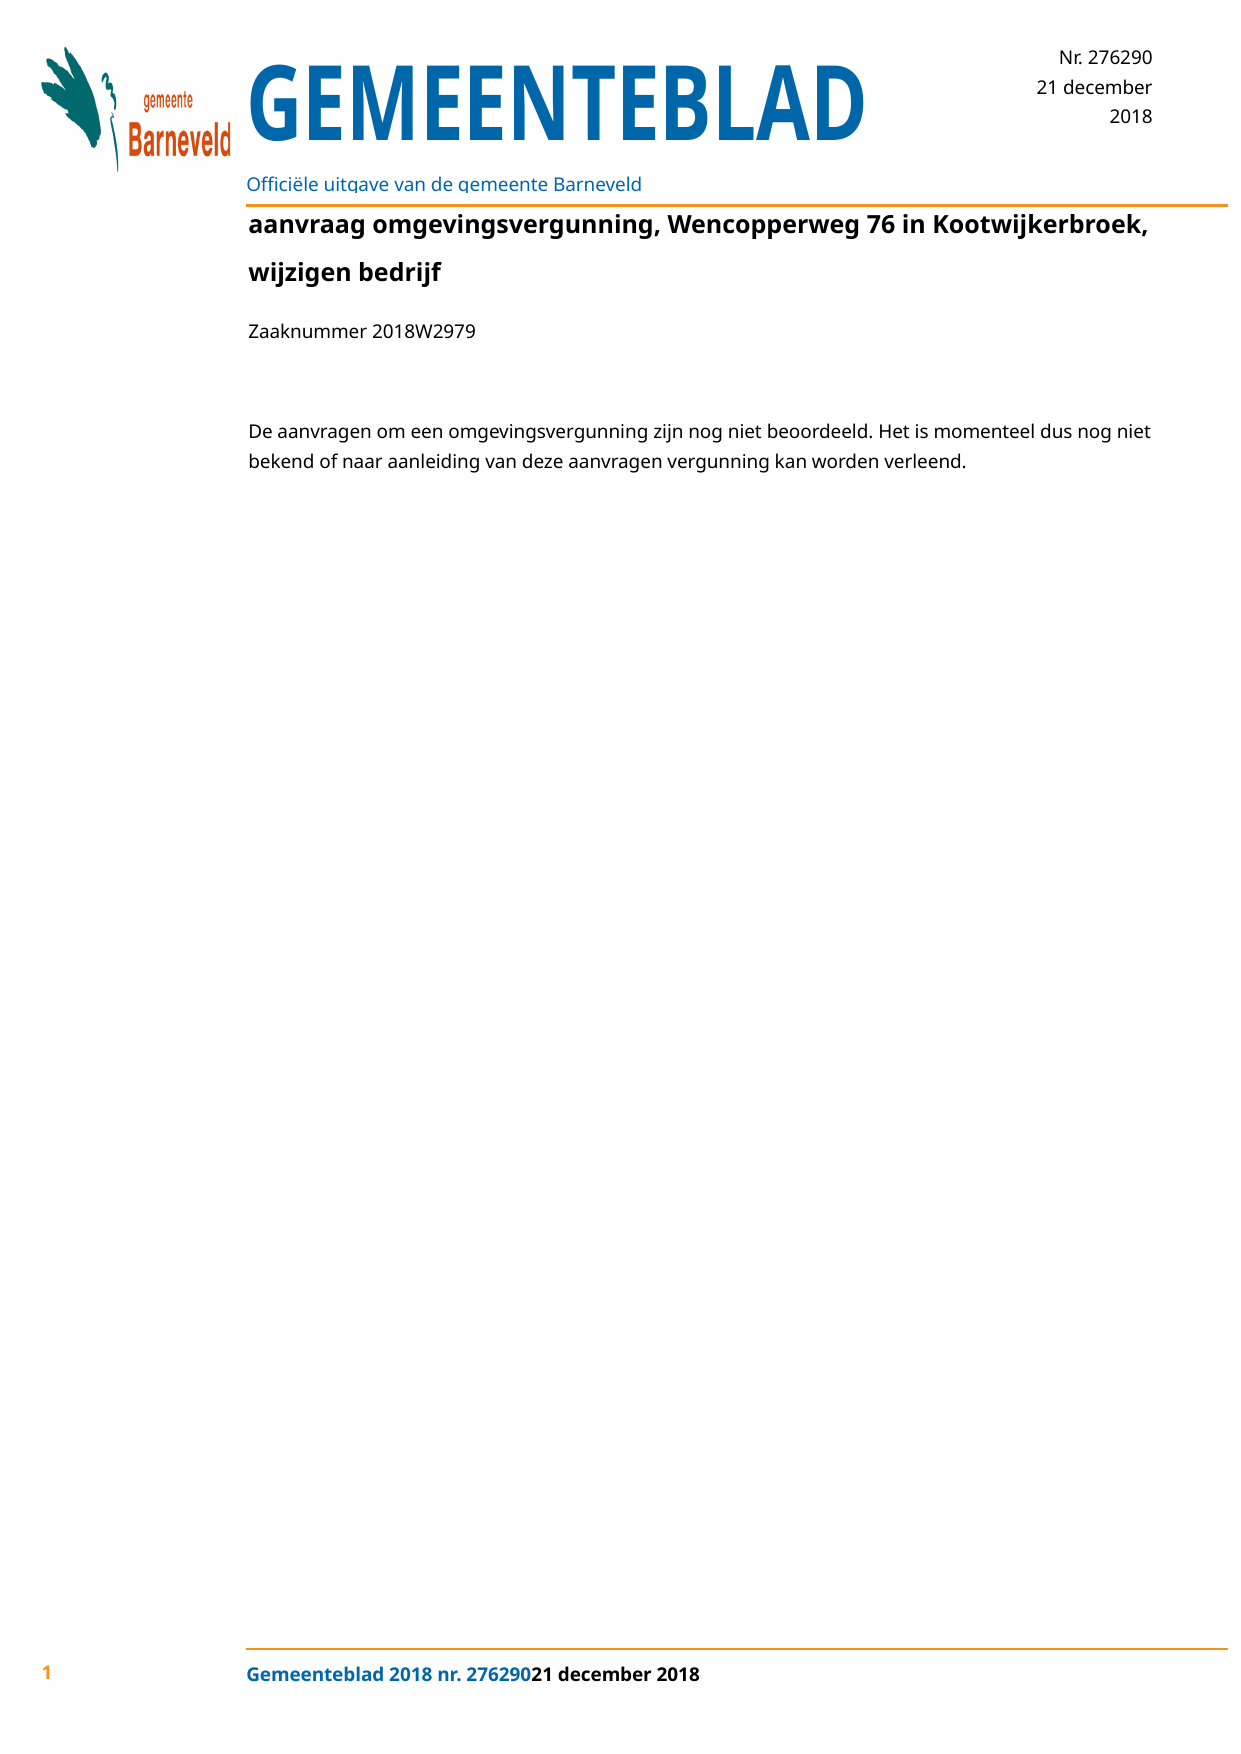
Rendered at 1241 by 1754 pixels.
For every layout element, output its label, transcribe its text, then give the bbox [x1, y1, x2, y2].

text aanvraag omgevingsvergunning, Wencopperweg 76 in Kootwijkerbroek, wijzigen bedrijf [248, 207, 1152, 288]
text De aanvragen om een omgevingsvergunning zijn nog niet beoordeeld. Het is momenteel dus nog niet bekend of naar aanleiding van deze aanvragen vergunning kan worden verleend. [248, 419, 1152, 474]
text Zaaknummer 2018W2979 [248, 318, 1152, 344]
picture [41, 47, 231, 172]
